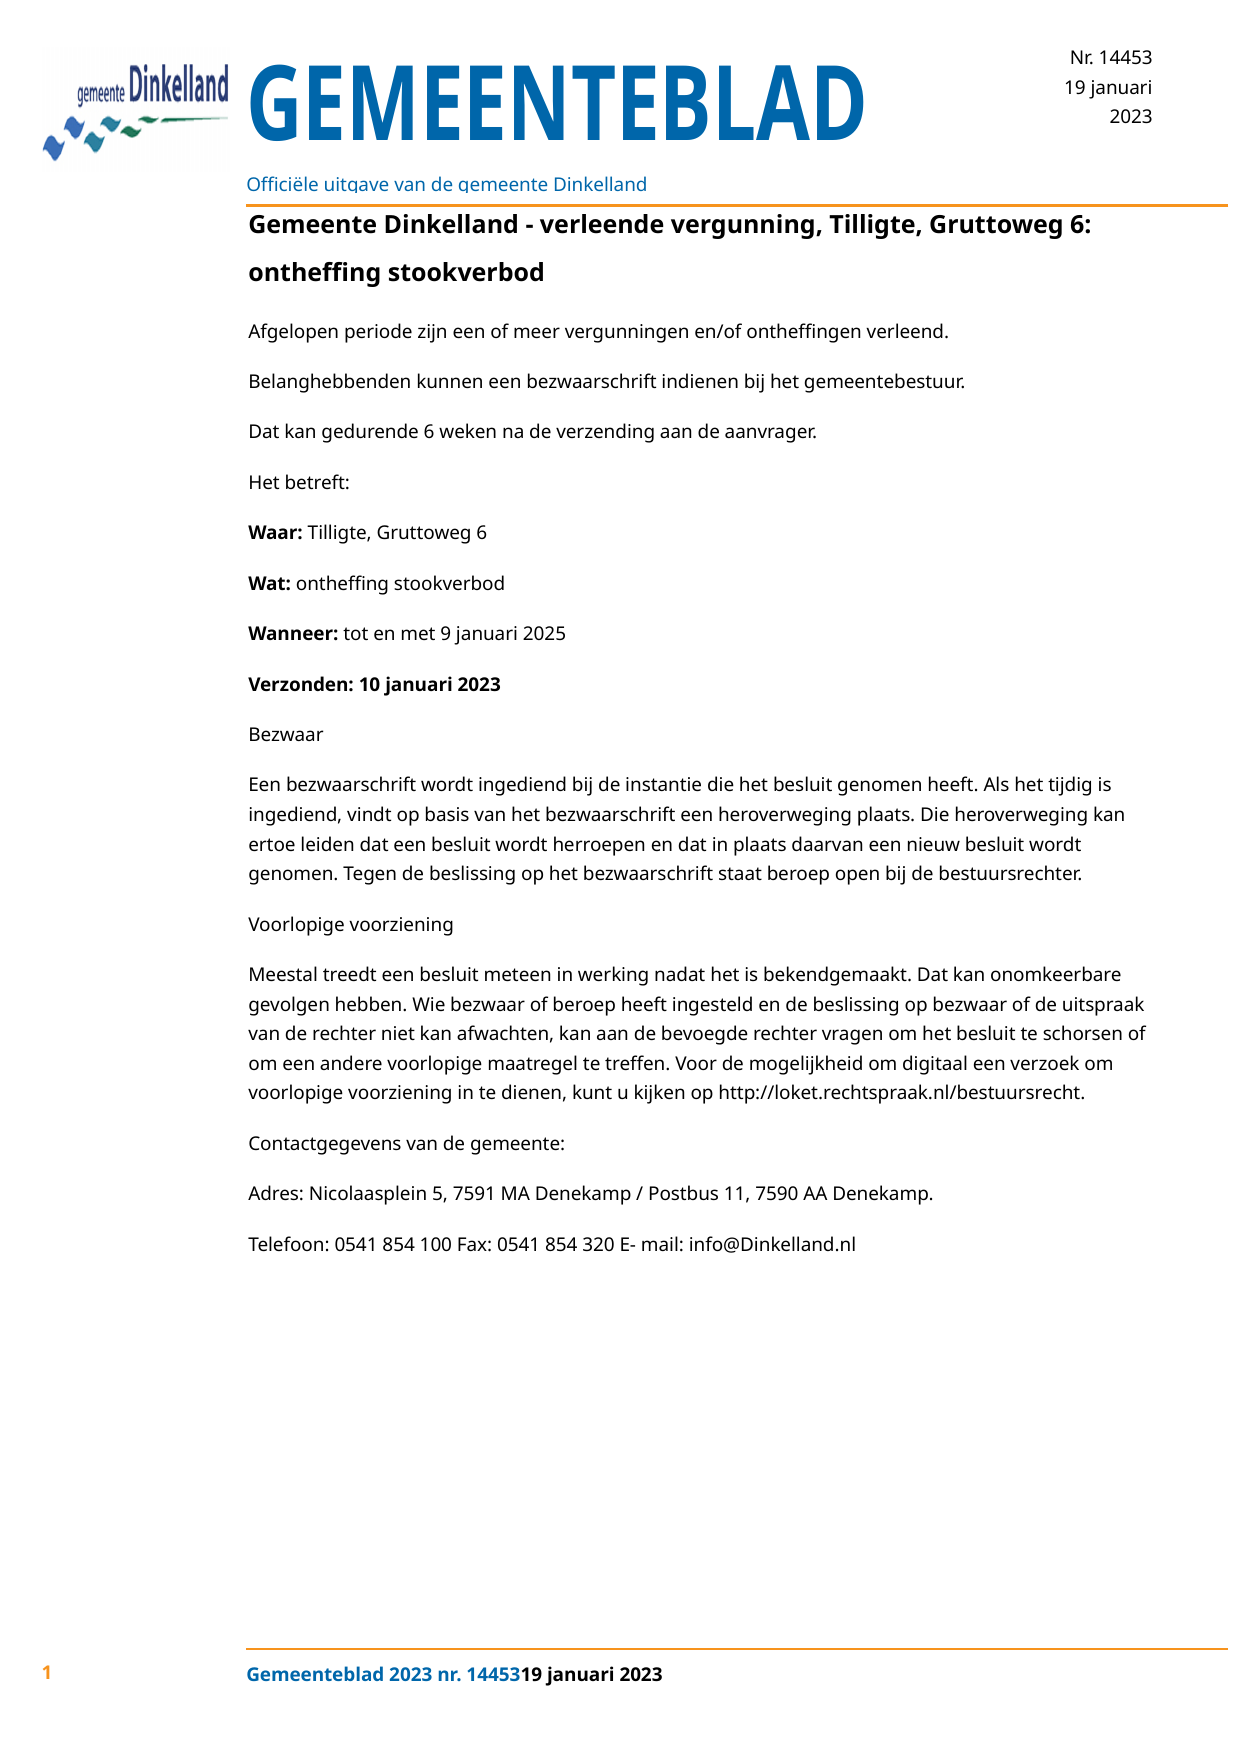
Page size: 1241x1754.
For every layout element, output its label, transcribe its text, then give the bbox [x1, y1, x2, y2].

text Belanghebbenden kunnen een bezwaarschrift indienen bij het gemeentebestuur. [248, 368, 1152, 394]
text Adres: Nicolaasplein 5, 7591 MA Denekamp / Postbus 11, 7590 AA Denekamp. [248, 1180, 1152, 1206]
text Telefoon: 0541 854 100 Fax: 0541 854 320 E- mail: info@Dinkelland.nl [248, 1231, 1152, 1257]
text Bezwaar [248, 721, 1152, 747]
text Een bezwaarschrift wordt ingediend bij de instantie die het besluit genomen heeft. Als het tijdig is ingediend, vindt op basis van het bezwaarschrift een heroverweging plaats. Die heroverweging kan ertoe leiden dat een besluit wordt herroepen en dat in plaats daarvan een nieuw besluit wordt genomen. Tegen de beslissing op het bezwaarschrift staat beroep open bij de bestuursrechter. [248, 772, 1152, 886]
text Wat: ontheffing stookverbod [248, 570, 1152, 596]
text Verzonden: 10 januari 2023 [248, 671, 1152, 697]
text Afgelopen periode zijn een of meer vergunningen en/of ontheffingen verleend. [248, 318, 1152, 344]
text Wanneer: tot en met 9 januari 2025 [248, 620, 1152, 646]
text Meestal treedt een besluit meteen in werking nadat het is bekendgemaakt. Dat kan onomkeerbare gevolgen hebben. Wie bezwaar of beroep heeft ingesteld en de beslissing op bezwaar of de uitspraak van de rechter niet kan afwachten, kan aan de bevoegde rechter vragen om het besluit te schorsen of om een andere voorlopige maatregel te treffen. Voor de mogelijkheid om digitaal een verzoek om voorlopige voorziening in te dienen, kunt u kijken op http://loket.rechtspraak.nl/bestuursrecht. [248, 961, 1152, 1105]
text Gemeente Dinkelland - verleende vergunning, Tilligte, Gruttoweg 6: ontheffing stookverbod [248, 207, 1152, 288]
text Waar: Tilligte, Gruttoweg 6 [248, 519, 1152, 545]
text Dat kan gedurende 6 weken na de verzending aan de aanvrager. [248, 419, 1152, 444]
picture [41, 47, 231, 172]
text Het betreft: [248, 469, 1152, 495]
text Contactgegevens van de gemeente: [248, 1130, 1152, 1156]
text Voorlopige voorziening [248, 911, 1152, 937]
